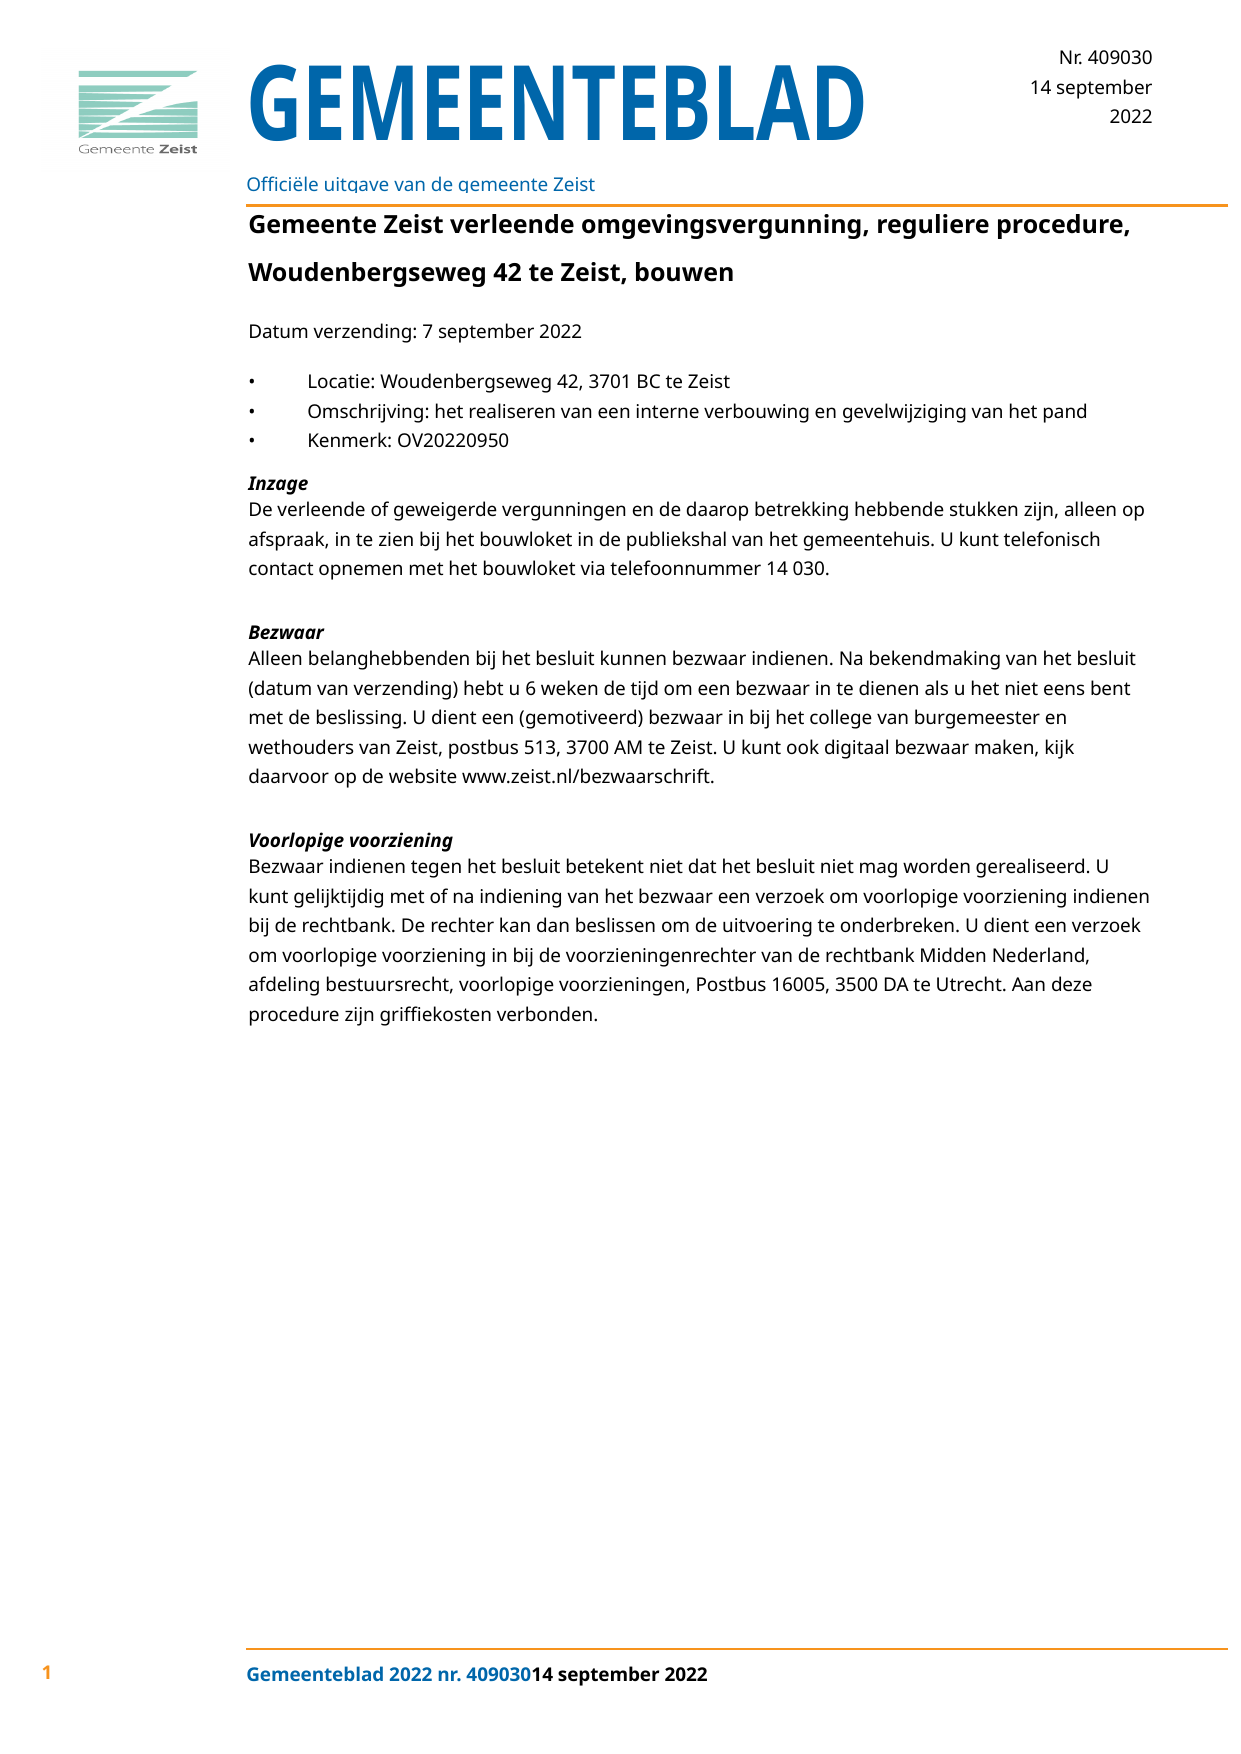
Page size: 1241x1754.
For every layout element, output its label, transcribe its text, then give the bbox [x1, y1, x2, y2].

text De verleende of geweigerde vergunningen en de daarop betrekking hebbende stukken zijn, alleen op afspraak, in te zien bij het bouwloket in de publiekshal van het gemeentehuis. U kunt telefonisch contact opnemen met het bouwloket via telefoonnummer 14 030. [248, 496, 1152, 581]
list Locatie: Woudenbergseweg 42, 3701 BC te Zeist [248, 368, 1152, 394]
text Datum verzending: 7 september 2022 [248, 318, 1152, 344]
text Voorlopige voorziening [248, 827, 1152, 853]
list Omschrijving: het realiseren van een interne verbouwing en gevelwijziging van het pand [248, 398, 1152, 424]
text Bezwaar [248, 619, 1152, 645]
text Inzage [248, 471, 1152, 496]
text Gemeente Zeist verleende omgevingsvergunning, reguliere procedure, Woudenbergseweg 42 te Zeist, bouwen [248, 207, 1152, 288]
picture [41, 47, 231, 172]
text Alleen belanghebbenden bij het besluit kunnen bezwaar indienen. Na bekendmaking van het besluit (datum van verzending) hebt u 6 weken de tijd om een bezwaar in te dienen als u het niet eens bent met de beslissing. U dient een (gemotiveerd) bezwaar in bij het college van burgemeester en wethouders van Zeist, postbus 513, 3700 AM te Zeist. U kunt ook digitaal bezwaar maken, kijk daarvoor op de website www.zeist.nl/bezwaarschrift. [248, 645, 1152, 789]
list Kenmerk: OV20220950 [248, 427, 1152, 453]
text Bezwaar indienen tegen het besluit betekent niet dat het besluit niet mag worden gerealiseerd. U kunt gelijktijdig met of na indiening van het bezwaar een verzoek om voorlopige voorziening indienen bij de rechtbank. De rechter kan dan beslissen om de uitvoering te onderbreken. U dient een verzoek om voorlopige voorziening in bij de voorzieningenrechter van de rechtbank Midden Nederland, afdeling bestuursrecht, voorlopige voorzieningen, Postbus 16005, 3500 DA te Utrecht. Aan deze procedure zijn griffiekosten verbonden. [248, 853, 1152, 1027]
